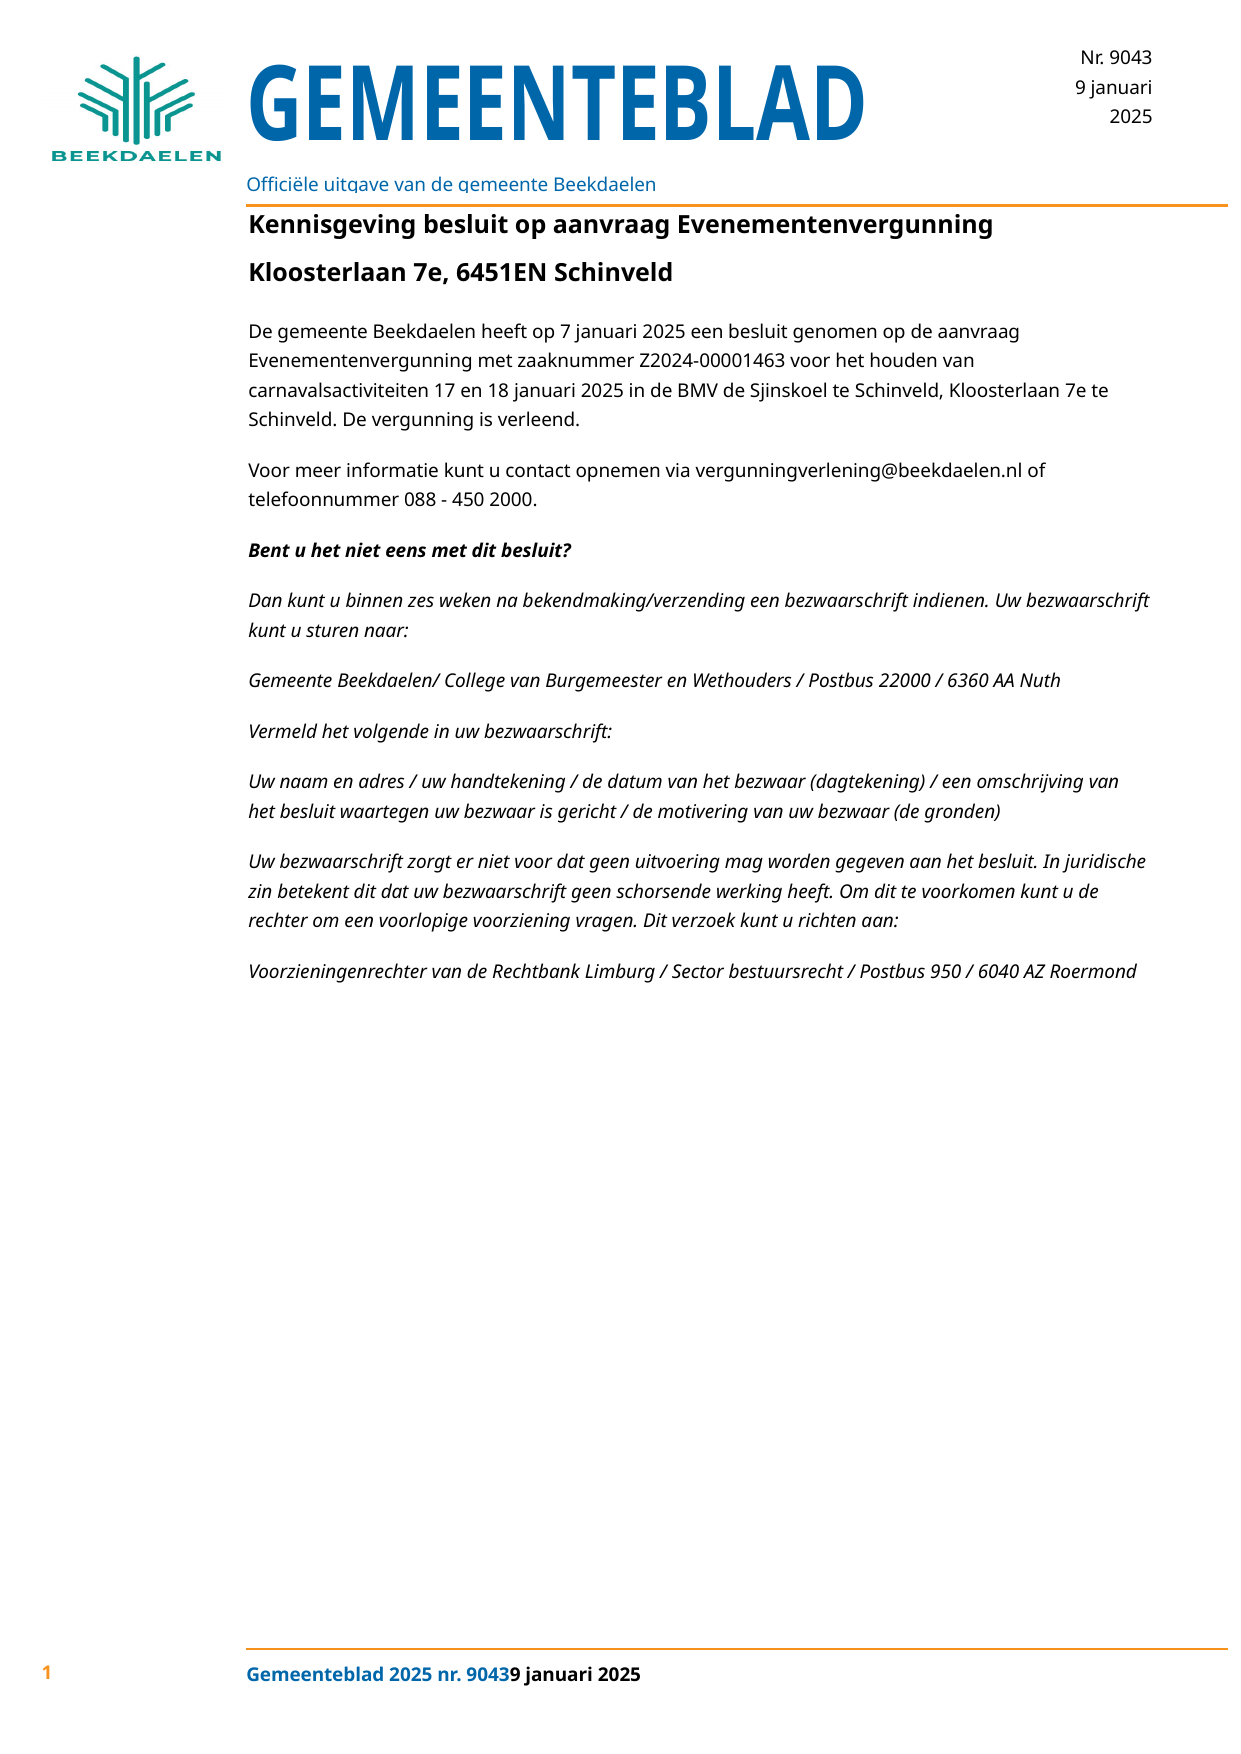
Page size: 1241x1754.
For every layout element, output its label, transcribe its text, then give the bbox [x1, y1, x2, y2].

text Voorzieningenrechter van de Rechtbank Limburg / Sector bestuursrecht / Postbus 950 / 6040 AZ Roermond [248, 958, 1152, 984]
text Bent u het niet eens met dit besluit? [248, 537, 1152, 563]
text De gemeente Beekdaelen heeft op 7 januari 2025 een besluit genomen op de aanvraag Evenementenvergunning met zaaknummer Z2024-00001463 voor het houden van carnavalsactiviteiten 17 en 18 januari 2025 in de BMV de Sjinskoel te Schinveld, Kloosterlaan 7e te Schinveld. De vergunning is verleend. [248, 318, 1152, 432]
picture [41, 47, 231, 172]
text Vermeld het volgende in uw bezwaarschrift: [248, 718, 1152, 744]
text Voor meer informatie kunt u contact opnemen via vergunningverlening@beekdaelen.nl of telefoonnummer 088 - 450 2000. [248, 457, 1152, 512]
text Uw bezwaarschrift zorgt er niet voor dat geen uitvoering mag worden gegeven aan het besluit. In juridische zin betekent dit dat uw bezwaarschrift geen schorsende werking heeft. Om dit te voorkomen kunt u de rechter om een voorlopige voorziening vragen. Dit verzoek kunt u richten aan: [248, 848, 1152, 933]
text Kennisgeving besluit op aanvraag Evenementenvergunning Kloosterlaan 7e, 6451EN Schinveld [248, 207, 1152, 288]
text Uw naam en adres / uw handtekening / de datum van het bezwaar (dagtekening) / een omschrijving van het besluit waartegen uw bezwaar is gericht / de motivering van uw bezwaar (de gronden) [248, 768, 1152, 824]
text Dan kunt u binnen zes weken na bekendmaking/verzending een bezwaarschrift indienen. Uw bezwaarschrift kunt u sturen naar: [248, 587, 1152, 643]
text Gemeente Beekdaelen/ College van Burgemeester en Wethouders / Postbus 22000 / 6360 AA Nuth [248, 667, 1152, 693]
